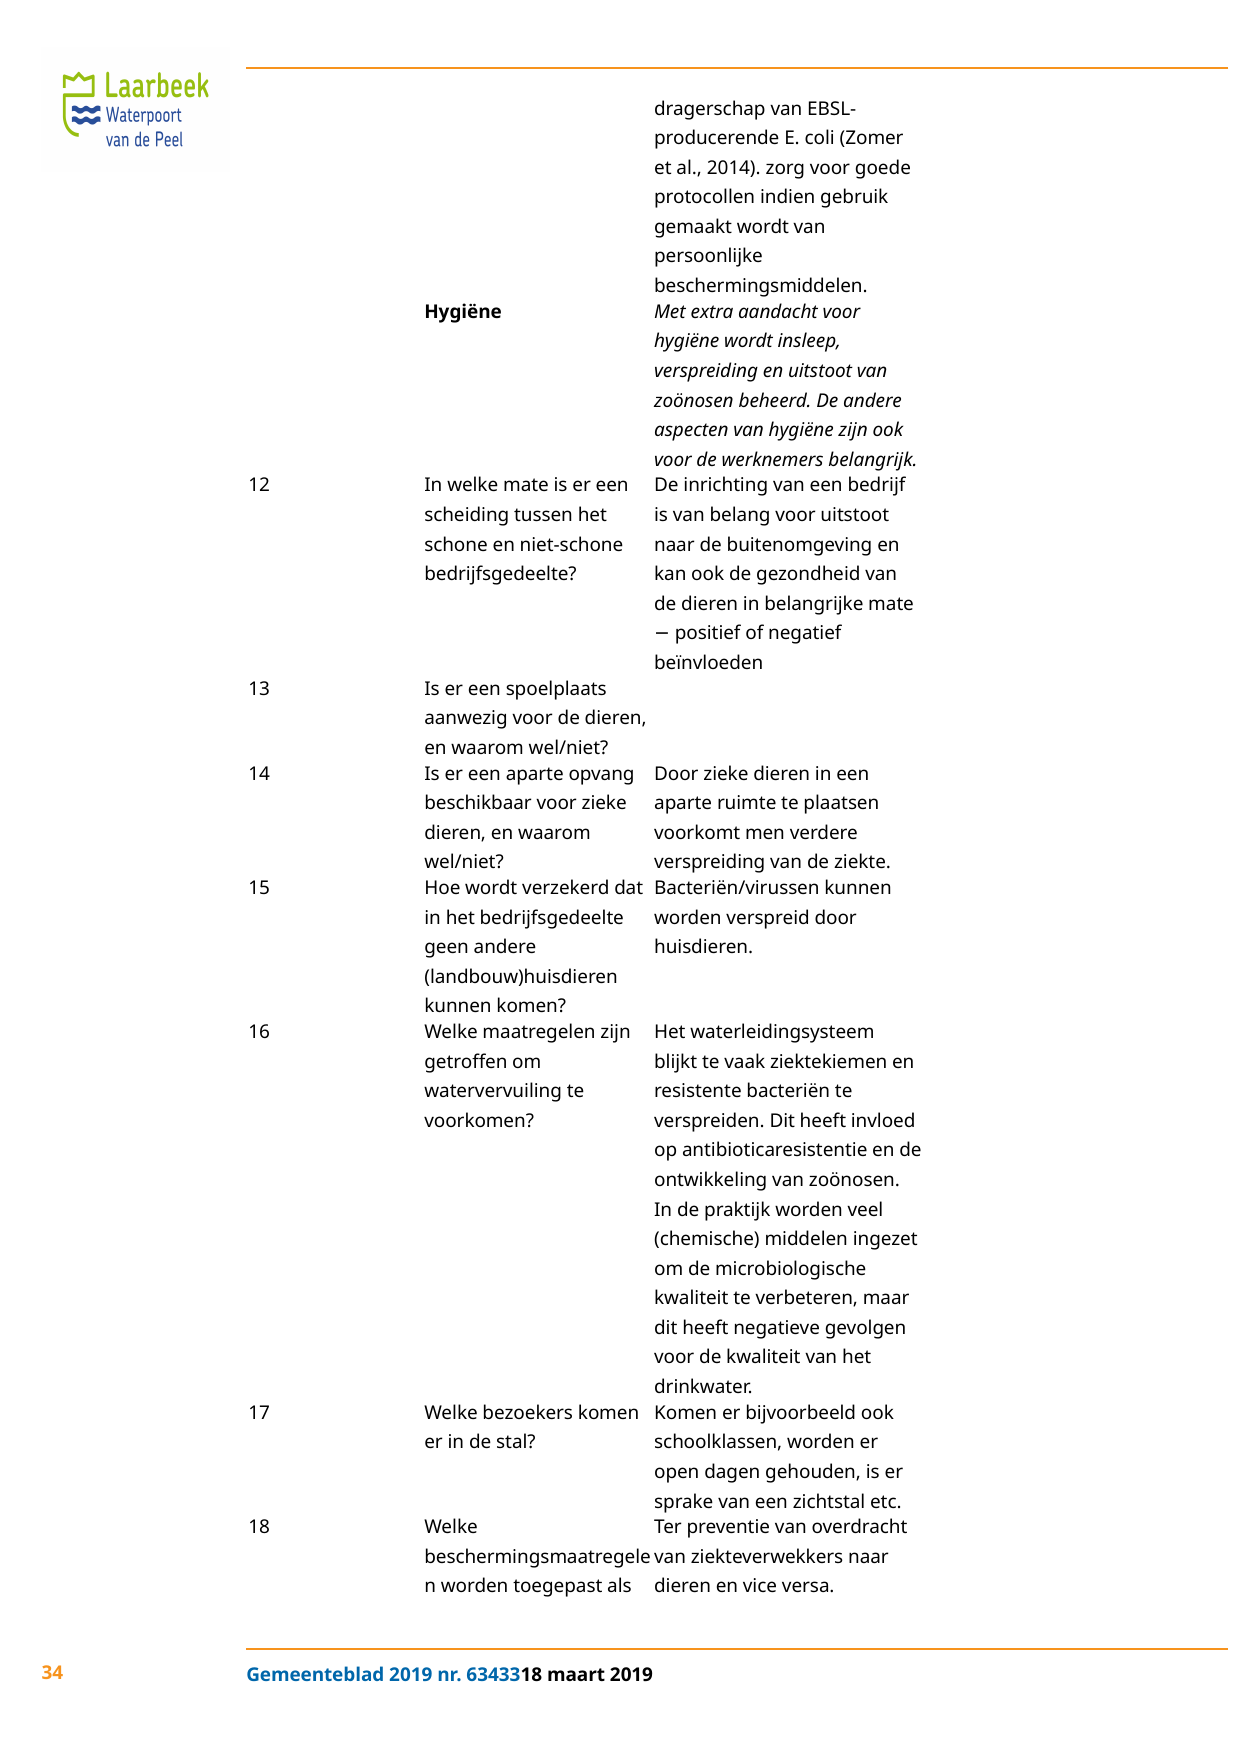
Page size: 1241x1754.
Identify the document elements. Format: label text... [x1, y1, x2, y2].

table_cell 15 [248, 874, 424, 1018]
table_cell [922, 298, 1152, 472]
table_cell dragerschap van EBSL-producerende E. coli (Zomer et al., 2014). zorg voor goede protocollen indien gebruik gemaakt wordt van persoonlijke beschermingsmiddelen. [654, 95, 922, 298]
table_cell Hoe wordt verzekerd dat in het bedrijfsgedeelte geen andere (landbouw)huisdieren kunnen komen? [424, 874, 654, 1018]
table_cell Welke beschermingsmaatregelen worden toegepast als [424, 1514, 654, 1598]
table_cell 12 [248, 472, 424, 675]
table_cell [248, 95, 424, 298]
table_cell 13 [248, 675, 424, 760]
table_cell [922, 95, 1152, 298]
table_cell [922, 1514, 1152, 1598]
table_cell [922, 760, 1152, 874]
table_cell 18 [248, 1514, 424, 1598]
table_cell Is er een spoelplaats aanwezig voor de dieren, en waarom wel/niet? [424, 675, 654, 760]
table_cell [424, 95, 654, 298]
table_cell Door zieke dieren in een aparte ruimte te plaatsen voorkomt men verdere verspreiding van de ziekte. [654, 760, 922, 874]
table_cell [922, 675, 1152, 760]
table_cell 17 [248, 1399, 424, 1513]
table_cell Komen er bijvoorbeeld ook schoolklassen, worden er open dagen gehouden, is er sprake van een zichtstal etc. [654, 1399, 922, 1513]
picture [41, 47, 231, 172]
table_cell Bacteriën/virussen kunnen worden verspreid door huisdieren. [654, 874, 922, 1018]
table_cell [922, 1018, 1152, 1399]
table_cell [922, 1399, 1152, 1513]
table_cell Welke maatregelen zijn getroffen om watervervuiling te voorkomen? [424, 1018, 654, 1399]
table_cell [248, 298, 424, 472]
table_cell [654, 675, 922, 760]
table_cell Het waterleidingsysteem blijkt te vaak ziektekiemen en resistente bacteriën te verspreiden. Dit heeft invloed op antibioticaresistentie en de ontwikkeling van zoönosen. In de praktijk worden veel (chemische) middelen ingezet om de microbiologische kwaliteit te verbeteren, maar dit heeft negatieve gevolgen voor de kwaliteit van het drinkwater. [654, 1018, 922, 1399]
table_cell 16 [248, 1018, 424, 1399]
table_cell [922, 472, 1152, 675]
table_cell Welke bezoekers komen er in de stal? [424, 1399, 654, 1513]
table_cell 14 [248, 760, 424, 874]
table_cell Ter preventie van overdracht van ziekteverwekkers naar dieren en vice versa. [654, 1514, 922, 1598]
table_cell Met extra aandacht voor hygiëne wordt insleep, verspreiding en uitstoot van zoönosen beheerd. De andere aspecten van hygiëne zijn ook voor de werknemers belangrijk. [654, 298, 922, 472]
table_cell In welke mate is er een scheiding tussen het schone en niet-schone bedrijfsgedeelte? [424, 472, 654, 675]
table_cell Is er een aparte opvang beschikbaar voor zieke dieren, en waarom wel/niet? [424, 760, 654, 874]
table_cell De inrichting van een bedrijf is van belang voor uitstoot naar de buitenomgeving en kan ook de gezondheid van de dieren in belangrijke mate − positief of negatief beïnvloeden [654, 472, 922, 675]
table_cell [922, 874, 1152, 1018]
table_cell Hygiëne [424, 298, 654, 472]
